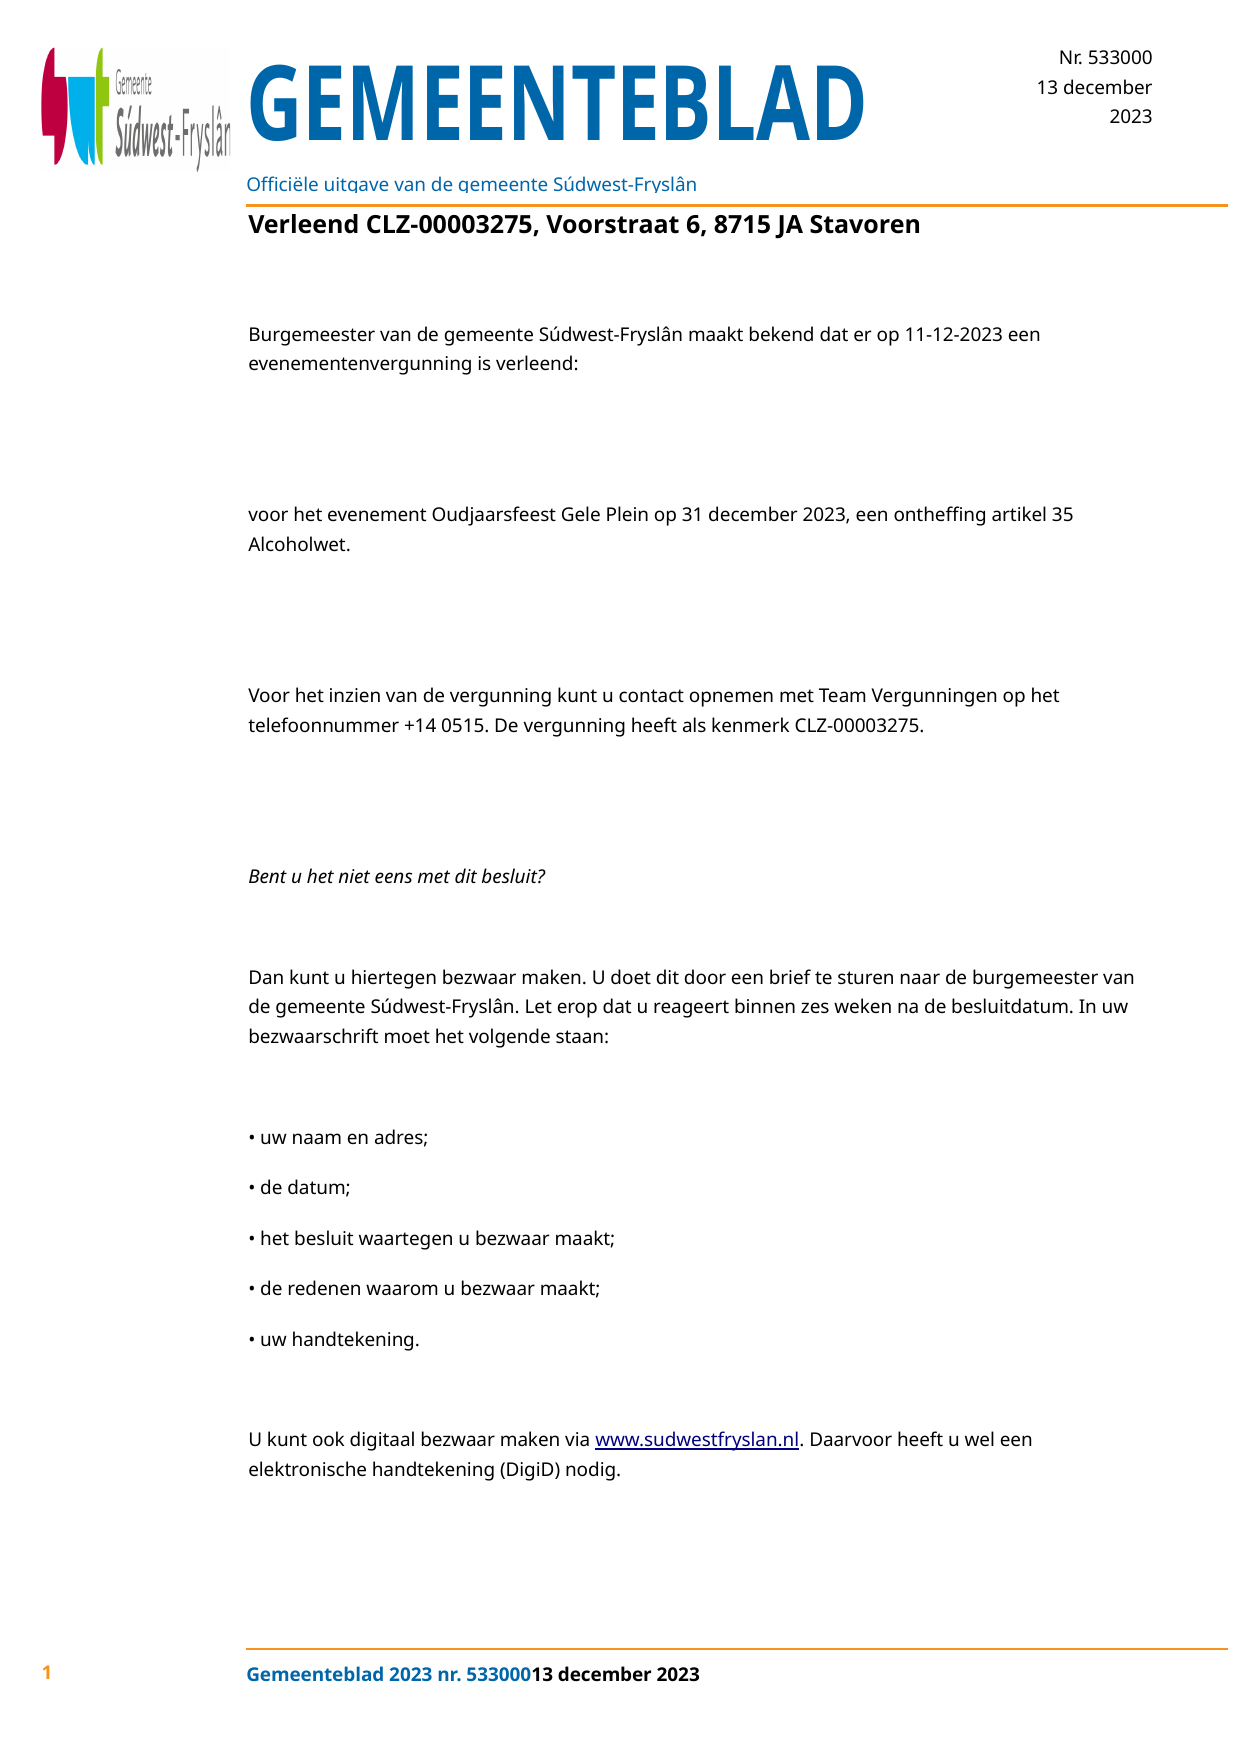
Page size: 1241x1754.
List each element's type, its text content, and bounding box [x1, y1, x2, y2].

text • de redenen waarom u bezwaar maakt; [248, 1275, 1152, 1301]
picture [41, 47, 231, 172]
text voor het evenement Oudjaarsfeest Gele Plein op 31 december 2023, een ontheffing artikel 35 Alcoholwet. [248, 502, 1152, 557]
text U kunt ook digitaal bezwaar maken via www.sudwestfryslan.nl. Daarvoor heeft u wel een elektronische handtekening (DigiD) nodig. [248, 1427, 1152, 1482]
text Voor het inzien van de vergunning kunt u contact opnemen met Team Vergunningen op het telefoonnummer +14 0515. De vergunning heeft als kenmerk CLZ-00003275. [248, 682, 1152, 738]
text Burgemeester van de gemeente Súdwest-Fryslân maakt bekend dat er op 11-12-2023 een evenementenvergunning is verleend: [248, 321, 1152, 376]
text • uw handtekening. [248, 1326, 1152, 1351]
text • uw naam en adres; [248, 1124, 1152, 1150]
text Dan kunt u hiertegen bezwaar maken. U doet dit door een brief te sturen naar de burgemeester van de gemeente Súdwest-Fryslân. Let erop dat u reageert binnen zes weken na de besluitdatum. In uw bezwaarschrift moet het volgende staan: [248, 964, 1152, 1049]
text Verleend CLZ-00003275, Voorstraat 6, 8715 JA Stavoren [248, 207, 1152, 241]
text Bent u het niet eens met dit besluit? [248, 863, 1152, 889]
text • het besluit waartegen u bezwaar maakt; [248, 1225, 1152, 1251]
text • de datum; [248, 1174, 1152, 1200]
